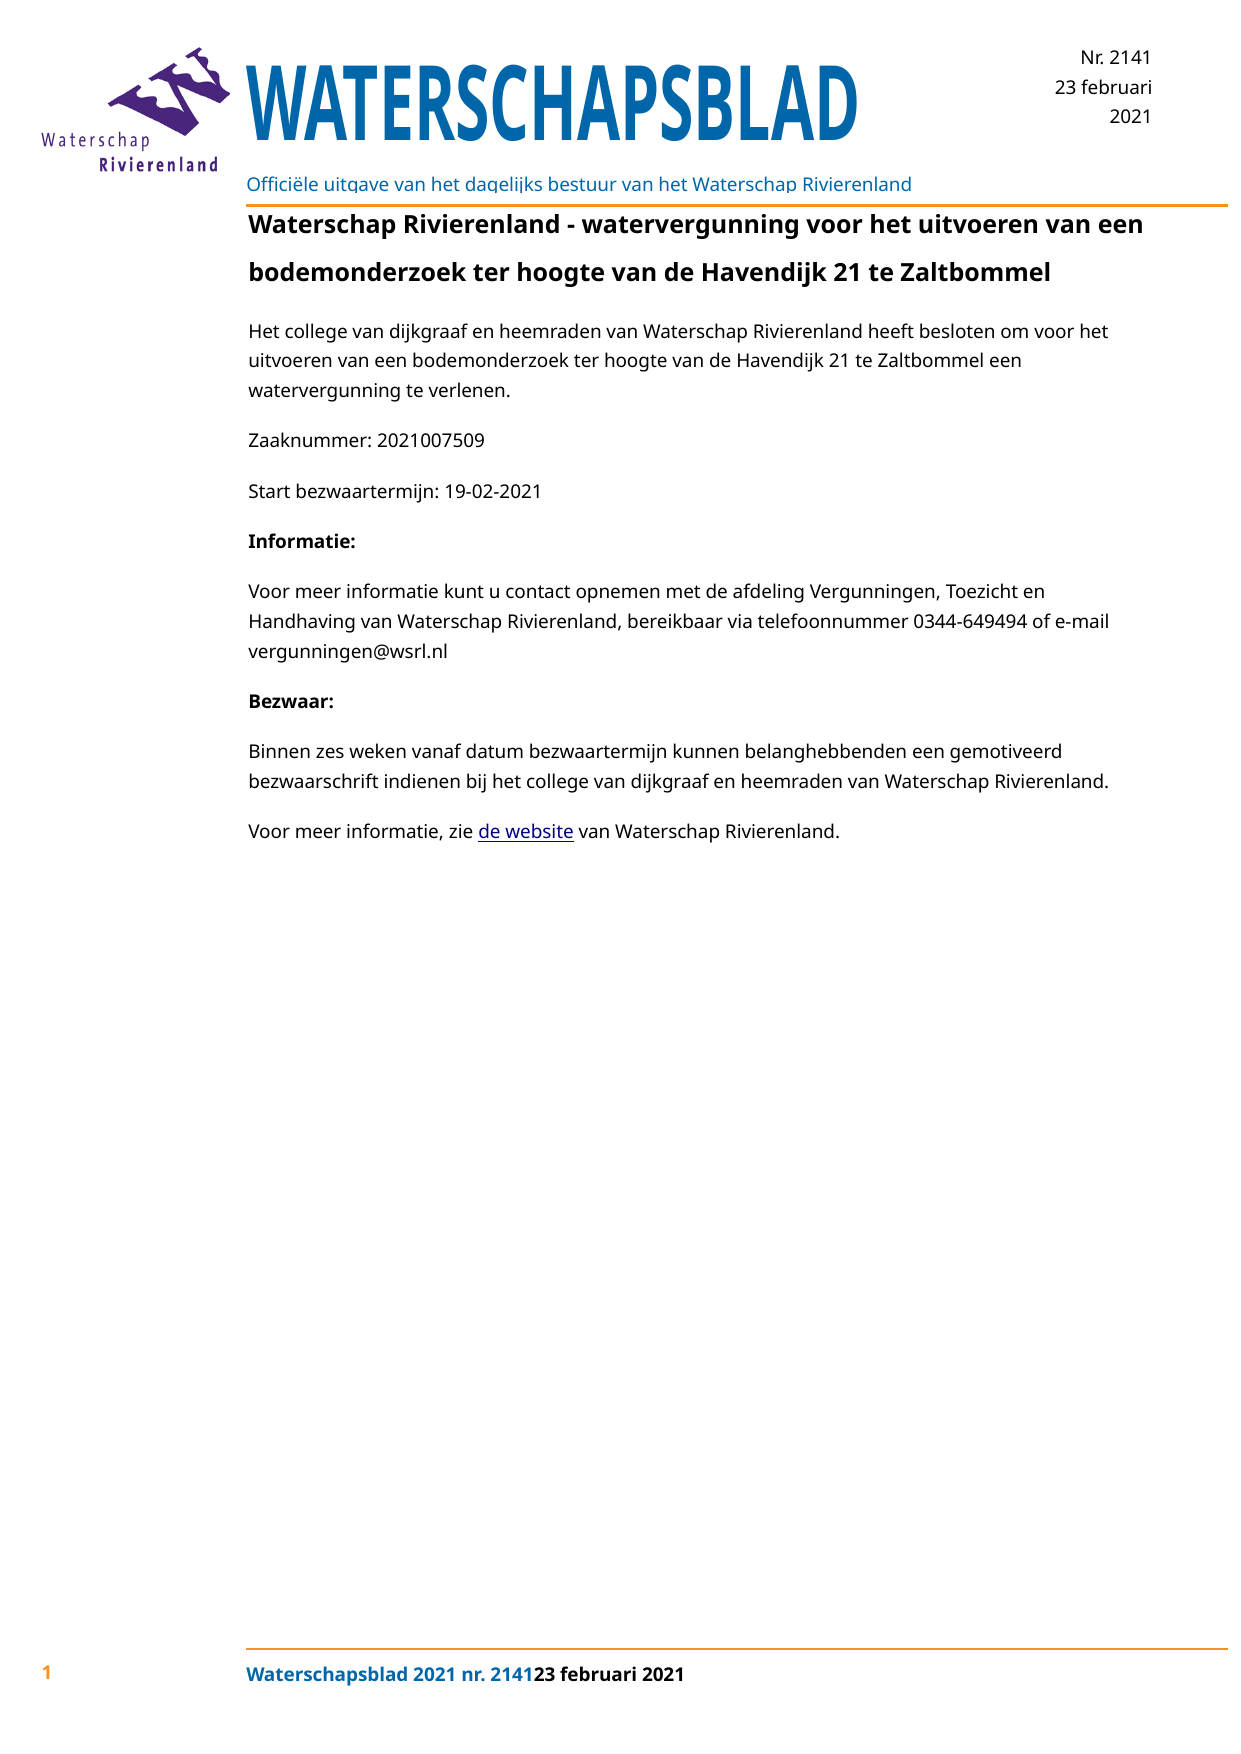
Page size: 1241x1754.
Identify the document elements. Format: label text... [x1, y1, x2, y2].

text Het college van dijkgraaf en heemraden van Waterschap Rivierenland heeft besloten om voor het uitvoeren van een bodemonderzoek ter hoogte van de Havendijk 21 te Zaltbommel een watervergunning te verlenen. [248, 318, 1152, 403]
text Voor meer informatie, zie de website van Waterschap Rivierenland. [248, 819, 1152, 844]
text Waterschap Rivierenland - watervergunning voor het uitvoeren van een bodemonderzoek ter hoogte van de Havendijk 21 te Zaltbommel [248, 207, 1152, 288]
text Informatie: [248, 528, 1152, 554]
text Bezwaar: [248, 688, 1152, 714]
text Start bezwaartermijn: 19-02-2021 [248, 478, 1152, 504]
picture [41, 47, 231, 172]
text Zaaknummer: 2021007509 [248, 427, 1152, 453]
text Binnen zes weken vanaf datum bezwaartermijn kunnen belanghebbenden een gemotiveerd bezwaarschrift indienen bij het college van dijkgraaf en heemraden van Waterschap Rivierenland. [248, 739, 1152, 794]
text Voor meer informatie kunt u contact opnemen met de afdeling Vergunningen, Toezicht en Handhaving van Waterschap Rivierenland, bereikbaar via telefoonnummer 0344-649494 of e-mail vergunningen@wsrl.nl [248, 579, 1152, 664]
